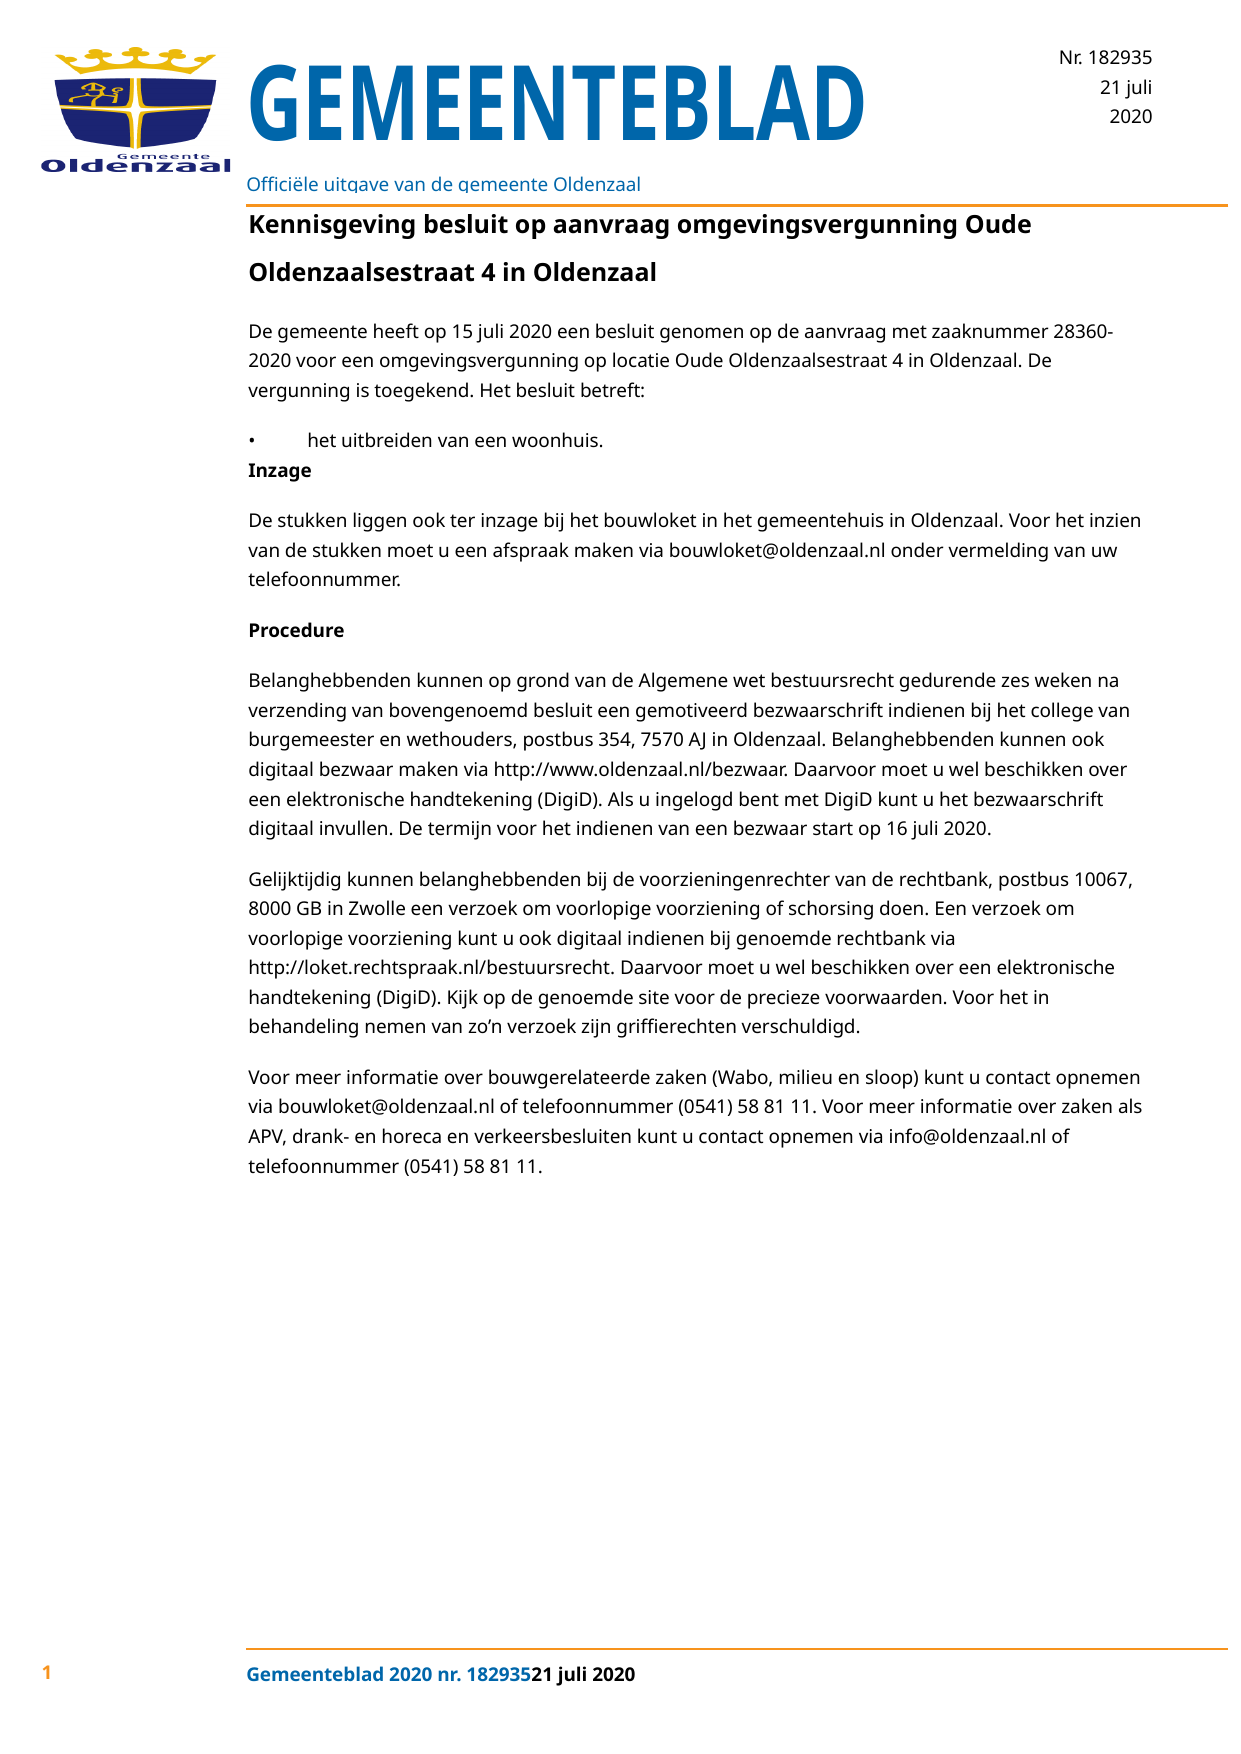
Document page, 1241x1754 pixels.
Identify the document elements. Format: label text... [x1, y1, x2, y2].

text De gemeente heeft op 15 juli 2020 een besluit genomen op de aanvraag met zaaknummer 28360-2020 voor een omgevingsvergunning op locatie Oude Oldenzaalsestraat 4 in Oldenzaal. De vergunning is toegekend. Het besluit betreft: [248, 318, 1152, 403]
list het uitbreiden van een woonhuis. [248, 427, 1152, 453]
text Procedure [248, 617, 1152, 643]
text Voor meer informatie over bouwgerelateerde zaken (Wabo, milieu en sloop) kunt u contact opnemen via bouwloket@oldenzaal.nl of telefoonnummer (0541) 58 81 11. Voor meer informatie over zaken als APV, drank- en horeca en verkeersbesluiten kunt u contact opnemen via info@oldenzaal.nl of telefoonnummer (0541) 58 81 11. [248, 1064, 1152, 1179]
text Gelijktijdig kunnen belanghebbenden bij de voorzieningenrechter van de rechtbank, postbus 10067, 8000 GB in Zwolle een verzoek om voorlopige voorziening of schorsing doen. Een verzoek om voorlopige voorziening kunt u ook digitaal indienen bij genoemde rechtbank via http://loket.rechtspraak.nl/bestuursrecht. Daarvoor moet u wel beschikken over een elektronische handtekening (DigiD). Kijk op de genoemde site voor de precieze voorwaarden. Voor het in behandeling nemen van zo’n verzoek zijn griffierechten verschuldigd. [248, 866, 1152, 1039]
text Belanghebbenden kunnen op grond van de Algemene wet bestuursrecht gedurende zes weken na verzending van bovengenoemd besluit een gemotiveerd bezwaarschrift indienen bij het college van burgemeester en wethouders, postbus 354, 7570 AJ in Oldenzaal. Belanghebbenden kunnen ook digitaal bezwaar maken via http://www.oldenzaal.nl/bezwaar. Daarvoor moet u wel beschikken over een elektronische handtekening (DigiD). Als u ingelogd bent met DigiD kunt u het bezwaarschrift digitaal invullen. De termijn voor het indienen van een bezwaar start op 16 juli 2020. [248, 667, 1152, 841]
text Inzage [248, 457, 1152, 483]
text Kennisgeving besluit op aanvraag omgevingsvergunning Oude Oldenzaalsestraat 4 in Oldenzaal [248, 207, 1152, 288]
picture [41, 47, 231, 172]
text De stukken liggen ook ter inzage bij het bouwloket in het gemeentehuis in Oldenzaal. Voor het inzien van de stukken moet u een afspraak maken via bouwloket@oldenzaal.nl onder vermelding van uw telefoonnummer. [248, 507, 1152, 592]
